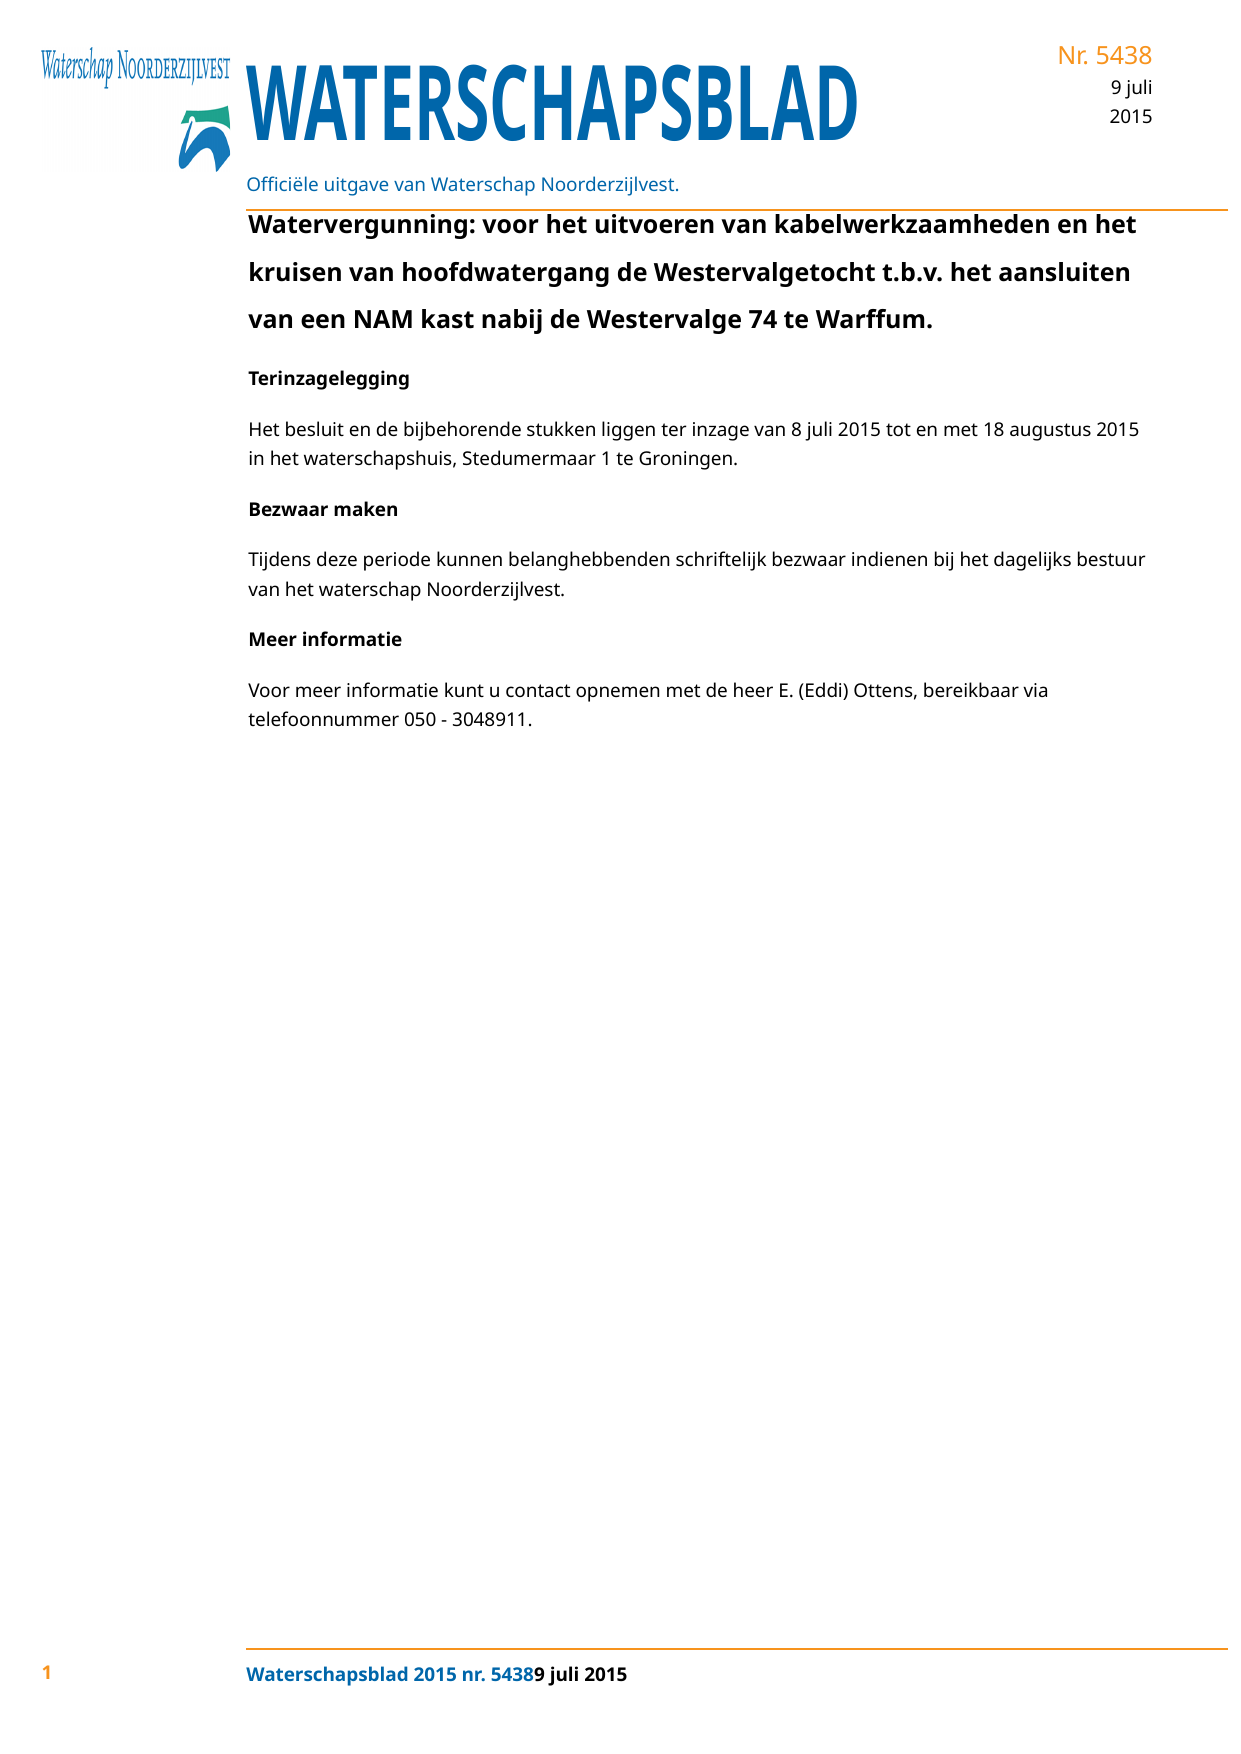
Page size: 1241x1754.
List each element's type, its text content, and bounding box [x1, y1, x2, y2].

text Watervergunning: voor het uitvoeren van kabelwerkzaamheden en het kruisen van hoofdwatergang de Westervalgetocht t.b.v. het aansluiten van een NAM kast nabij de Westervalge 74 te Warffum. [248, 211, 1152, 336]
text Terinzagelegging [248, 366, 1152, 391]
picture [41, 47, 231, 172]
text Bezwaar maken [248, 496, 1152, 522]
text Tijdens deze periode kunnen belanghebbenden schriftelijk bezwaar indienen bij het dagelijks bestuur van het waterschap Noorderzijlvest. [248, 546, 1152, 602]
text Het besluit en de bijbehorende stukken liggen ter inzage van 8 juli 2015 tot en met 18 augustus 2015 in het waterschapshuis, Stedumermaar 1 te Groningen. [248, 416, 1152, 471]
text Voor meer informatie kunt u contact opnemen met de heer E. (Eddi) Ottens, bereikbaar via telefoonnummer 050 - 3048911. [248, 677, 1152, 732]
text Meer informatie [248, 626, 1152, 652]
